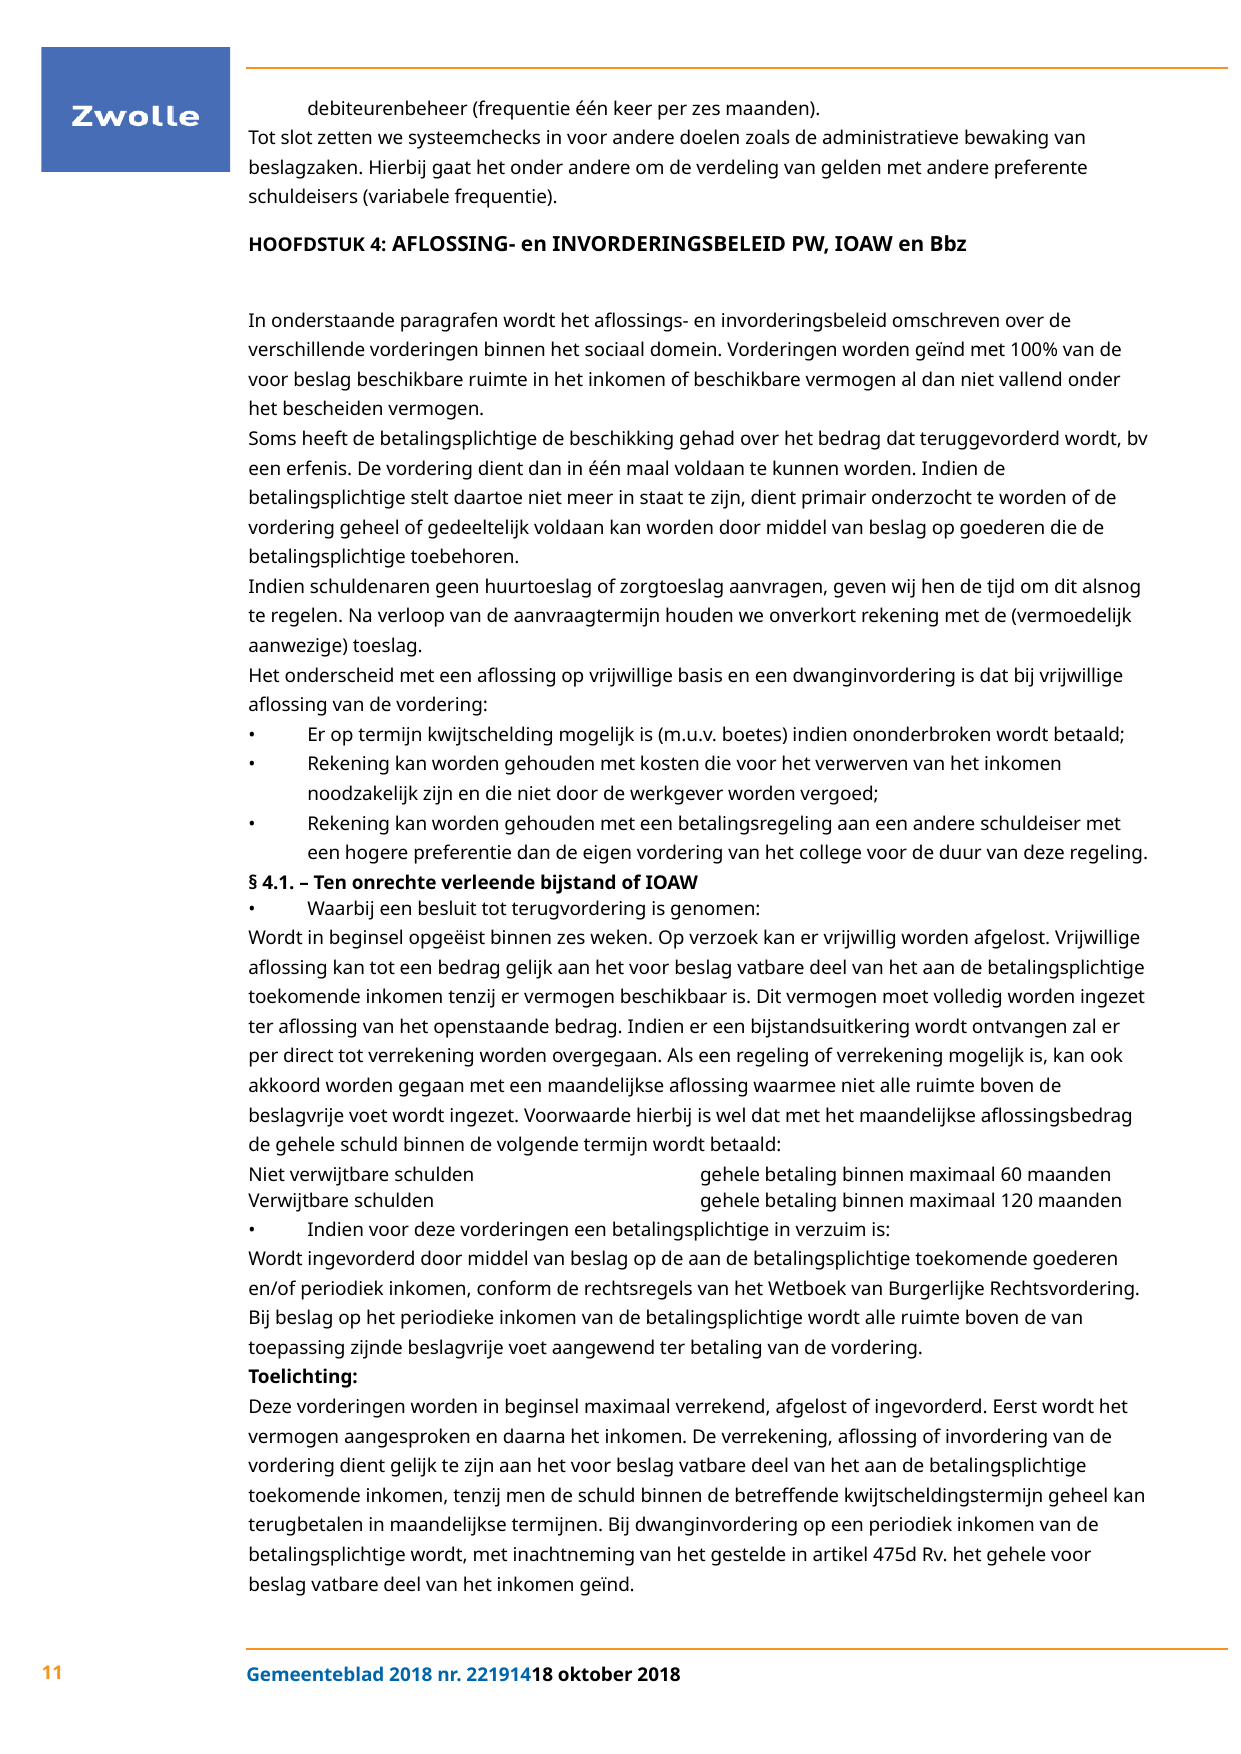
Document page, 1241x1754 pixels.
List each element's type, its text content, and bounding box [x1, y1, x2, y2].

text Soms heeft de betalingsplichtige de beschikking gehad over het bedrag dat teruggevorderd wordt, bv een erfenis. De vordering dient dan in één maal voldaan te kunnen worden. Indien de betalingsplichtige stelt daartoe niet meer in staat te zijn, dient primair onderzocht te worden of de vordering geheel of gedeeltelijk voldaan kan worden door middel van beslag op goederen die de betalingsplichtige toebehoren. [248, 425, 1152, 569]
text Wordt in beginsel opgeëist binnen zes weken. Op verzoek kan er vrijwillig worden afgelost. Vrijwillige aflossing kan tot een bedrag gelijk aan het voor beslag vatbare deel van het aan de betalingsplichtige toekomende inkomen tenzij er vermogen beschikbaar is. Dit vermogen moet volledig worden ingezet ter aflossing van het openstaande bedrag. Indien er een bijstandsuitkering wordt ontvangen zal er per direct tot verrekening worden overgegaan. Als een regeling of verrekening mogelijk is, kan ook akkoord worden gegaan met een maandelijkse aflossing waarmee niet alle ruimte boven de beslagvrije voet wordt ingezet. Voorwaarde hierbij is wel dat met het maandelijkse aflossingsbedrag de gehele schuld binnen de volgende termijn wordt betaald: [248, 924, 1152, 1157]
text Tot slot zetten we systeemchecks in voor andere doelen zoals de administratieve bewaking van beslagzaken. Hierbij gaat het onder andere om de verdeling van gelden met andere preferente schuldeisers (variabele frequentie). [248, 124, 1152, 209]
text Het onderscheid met een aflossing op vrijwillige basis en een dwanginvordering is dat bij vrijwillige aflossing van de vordering: [248, 662, 1152, 717]
text Wordt ingevorderd door middel van beslag op de aan de betalingsplichtige toekomende goederen en/of periodiek inkomen, conform de rechtsregels van het Wetboek van Burgerlijke Rechtsvordering. Bij beslag op het periodieke inkomen van de betalingsplichtige wordt alle ruimte boven de van toepassing zijnde beslagvrije voet aangewend ter betaling van de vordering. [248, 1245, 1152, 1360]
list Waarbij een besluit tot terugvordering is genomen: [248, 895, 1152, 920]
table_header gehele betaling binnen maximaal 60 maanden [700, 1161, 1152, 1187]
picture [41, 47, 231, 172]
list debiteurenbeheer (frequentie één keer per zes maanden). [248, 95, 1152, 121]
list Indien voor deze vorderingen een betalingsplichtige in verzuim is: [248, 1216, 1152, 1241]
list Er op termijn kwijtschelding mogelijk is (m.u.v. boetes) indien ononderbroken wordt betaald; [248, 721, 1152, 747]
text § 4.1. – Ten onrechte verleende bijstand of IOAW [248, 869, 1152, 895]
text Deze vorderingen worden in beginsel maximaal verrekend, afgelost of ingevorderd. Eerst wordt het vermogen aangesproken en daarna het inkomen. De verrekening, aflossing of invordering van de vordering dient gelijk te zijn aan het voor beslag vatbare deel van het aan de betalingsplichtige toekomende inkomen, tenzij men de schuld binnen de betreffende kwijtscheldingstermijn geheel kan terugbetalen in maandelijkse termijnen. Bij dwanginvordering op een periodiek inkomen van de betalingsplichtige wordt, met inachtneming van het gestelde in artikel 475d Rv. het gehele voor beslag vatbare deel van het inkomen geïnd. [248, 1393, 1152, 1596]
list Rekening kan worden gehouden met een betalingsregeling aan een andere schuldeiser met een hogere preferentie dan de eigen vordering van het college voor de duur van deze regeling. [248, 810, 1152, 865]
text In onderstaande paragrafen wordt het aflossings- en invorderingsbeleid omschreven over de verschillende vorderingen binnen het sociaal domein. Vorderingen worden geïnd met 100% van de voor beslag beschikbare ruimte in het inkomen of beschikbare vermogen al dan niet vallend onder het bescheiden vermogen. [248, 307, 1152, 421]
list Rekening kan worden gehouden met kosten die voor het verwerven van het inkomen noodzakelijk zijn en die niet door de werkgever worden vergoed; [248, 751, 1152, 806]
text HOOFDSTUK 4: AFLOSSING- en INVORDERINGSBELEID PW, IOAW en Bbz [248, 229, 1152, 258]
table_header Niet verwijtbare schulden [248, 1161, 700, 1187]
text Indien schuldenaren geen huurtoeslag of zorgtoeslag aanvragen, geven wij hen de tijd om dit alsnog te regelen. Na verloop van de aanvraagtermijn houden we onverkort rekening met de (vermoedelijk aanwezige) toeslag. [248, 573, 1152, 658]
table_cell gehele betaling binnen maximaal 120 maanden [700, 1187, 1152, 1212]
text Toelichting: [248, 1364, 1152, 1389]
table_cell Verwijtbare schulden [248, 1187, 700, 1212]
